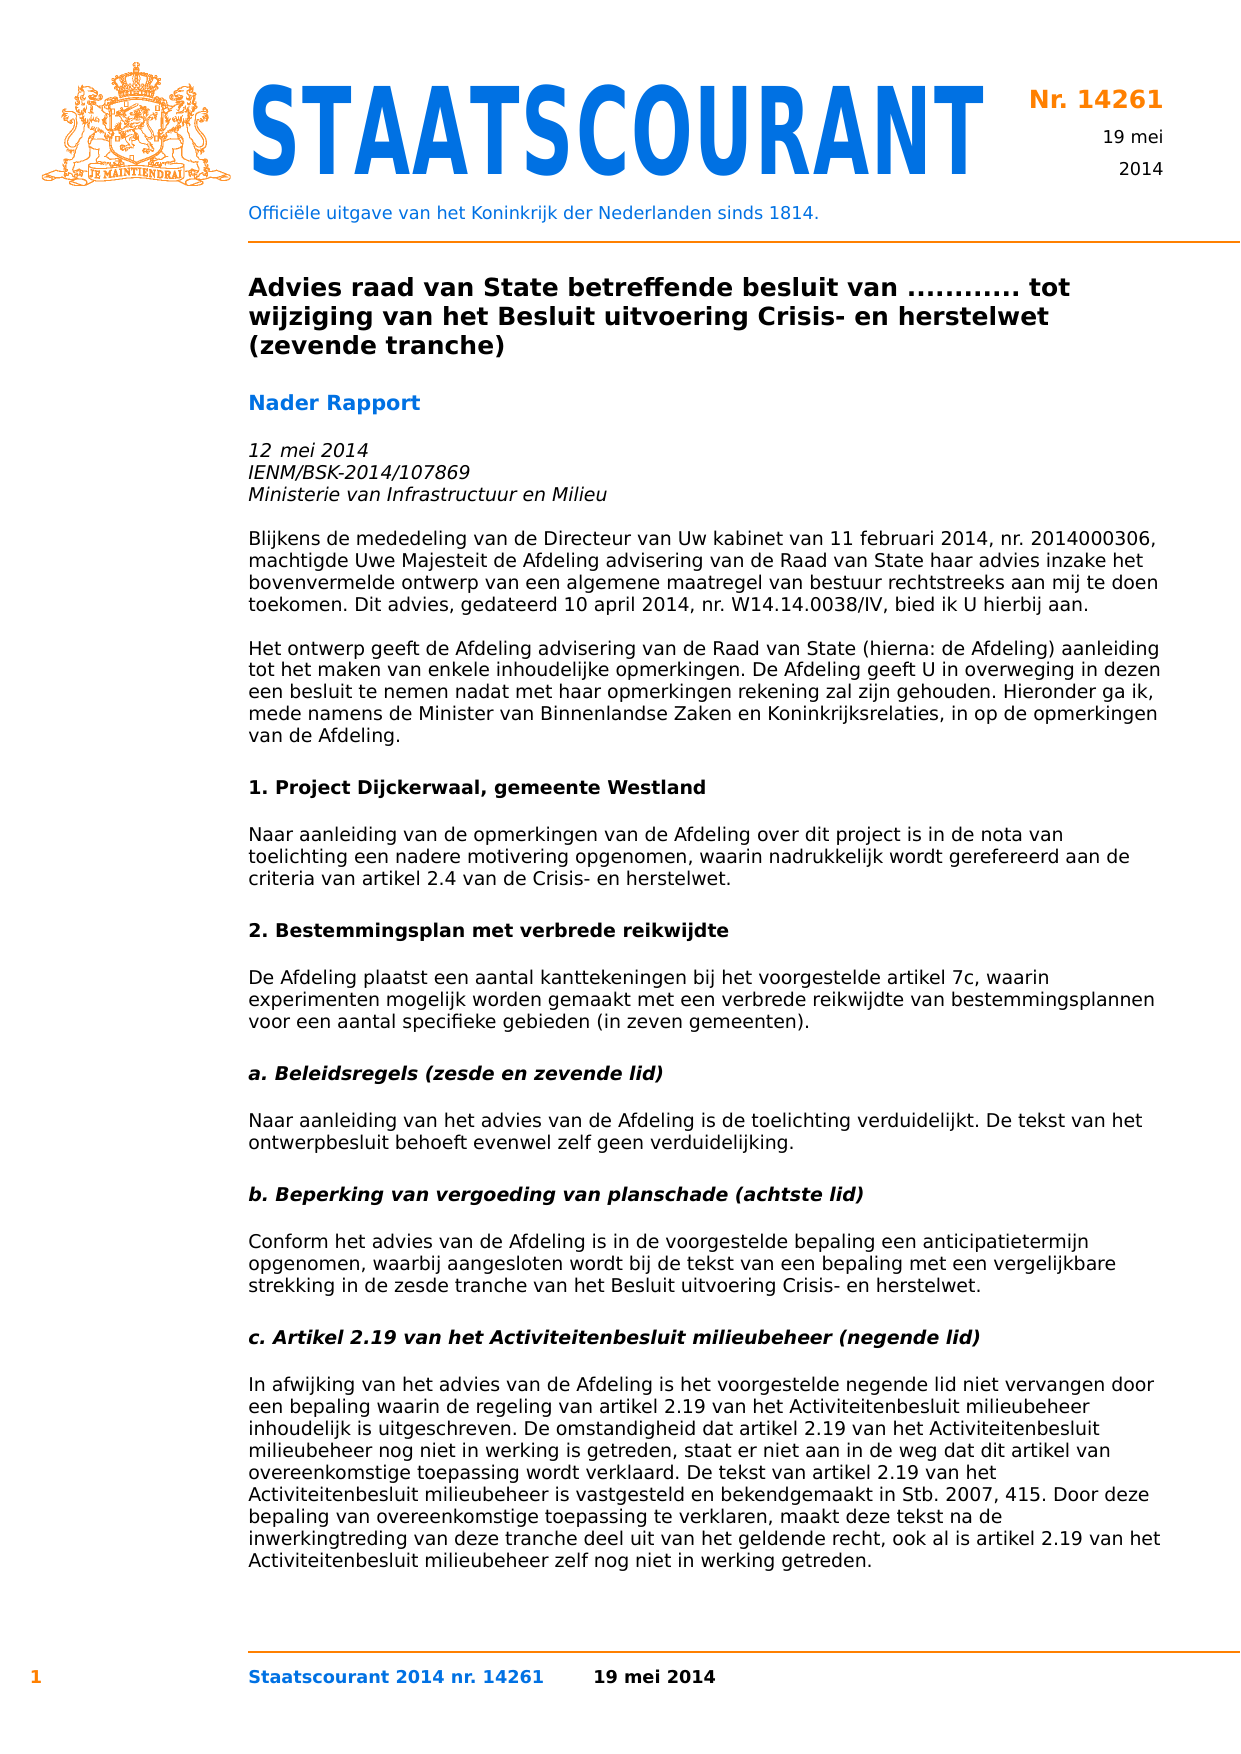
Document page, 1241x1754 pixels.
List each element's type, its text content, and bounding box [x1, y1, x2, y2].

picture [41, 62, 231, 186]
text Het ontwerp geeft de Afdeling advisering van de Raad van State (hierna: de Afdeling) aanleiding tot het maken van enkele inhoudelijke opmerkingen. De Afdeling geeft U in overweging in dezen een besluit te nemen nadat met haar opmerkingen rekening zal zijn gehouden. Hieronder ga ik, mede namens de Minister van Binnenlandse Zaken en Koninkrijksrelaties, in op de opmerkingen van de Afdeling. [248, 637, 1163, 747]
table_cell Officiële uitgave van het Koninkrijk der Nederlanden sinds 1814. [248, 203, 1240, 241]
text In afwijking van het advies van de Afdeling is het voorgestelde negende lid niet vervangen door een bepaling waarin de regeling van artikel 2.19 van het Activiteitenbesluit milieubeheer inhoudelijk is uitgeschreven. De omstandigheid dat artikel 2.19 van het Activiteitenbesluit milieubeheer nog niet in werking is getreden, staat er niet aan in de weg dat dit artikel van overeenkomstige toepassing wordt verklaard. De tekst van artikel 2.19 van het Activiteitenbesluit milieubeheer is vastgesteld en bekendgemaakt in Stb. 2007, 415. Door deze bepaling van overeenkomstige toepassing te verklaren, maakt deze tekst na de inwerkingtreding van deze tranche deel uit van het geldende recht, ook al is artikel 2.19 van het Activiteitenbesluit milieubeheer zelf nog niet in werking getreden. [248, 1374, 1163, 1572]
subtitle Advies raad van State betreffende besluit van ............ tot wijziging van het Besluit uitvoering Crisis- en herstelwet (zevende tranche) [248, 273, 1163, 361]
text Blijkens de mededeling van de Directeur van Uw kabinet van 11 februari 2014, nr. 2014000306, machtigde Uwe Majesteit de Afdeling advisering van de Raad van State haar advies inzake het bovenvermelde ontwerp van een algemene maatregel van bestuur rechtstreeks aan mij te doen toekomen. Dit advies, gedateerd 10 april 2014, nr. W14.14.0038/IV, bied ik U hierbij aan. [248, 528, 1163, 616]
subtitle 1. Project Dijckerwaal, gemeente Westland [248, 777, 1163, 799]
text Conform het advies van de Afdeling is in de voorgestelde bepaling een anticipatietermijn opgenomen, waarbij aangesloten wordt bij de tekst van een bepaling met een vergelijkbare strekking in de zesde tranche van het Besluit uitvoering Crisis- en herstelwet. [248, 1231, 1163, 1297]
subtitle b. Beperking van vergoeding van planschade (achtste lid) [248, 1184, 1163, 1206]
subtitle 2. Bestemmingsplan met verbrede reikwijdte [248, 920, 1163, 942]
subtitle Nader Rapport [248, 391, 1163, 415]
table_header STAATSCOURANT [248, 62, 998, 203]
text Naar aanleiding van het advies van de Afdeling is de toelichting verduidelijkt. De tekst van het ontwerpbesluit behoeft evenwel zelf geen verduidelijking. [248, 1110, 1163, 1154]
table_header [25, 62, 248, 241]
subtitle c. Artikel 2.19 van het Activiteitenbesluit milieubeheer (negende lid) [248, 1327, 1163, 1349]
subtitle a. Beleidsregels (zesde en zevende lid) [248, 1063, 1163, 1085]
text Naar aanleiding van de opmerkingen van de Afdeling over dit project is in de nota van toelichting een nadere motivering opgenomen, waarin nadrukkelijk wordt gerefereerd aan de criteria van artikel 2.4 van de Crisis- en herstelwet. [248, 824, 1163, 890]
text De Afdeling plaatst een aantal kanttekeningen bij het voorgestelde artikel 7c, waarin experimenten mogelijk worden gemaakt met een verbrede reikwijdte van bestemmingsplannen voor een aantal specifieke gebieden (in zeven gemeenten). [248, 967, 1163, 1033]
text Ministerie van Infrastructuur en Milieu [248, 484, 1163, 506]
table_cell 2014 [998, 153, 1240, 203]
text IENM/BSK-2014/107869 [248, 462, 1163, 484]
table_header Nr. 14261 [998, 62, 1240, 121]
text 12 mei 2014 [248, 440, 1163, 462]
table_cell 19 mei [998, 121, 1240, 153]
